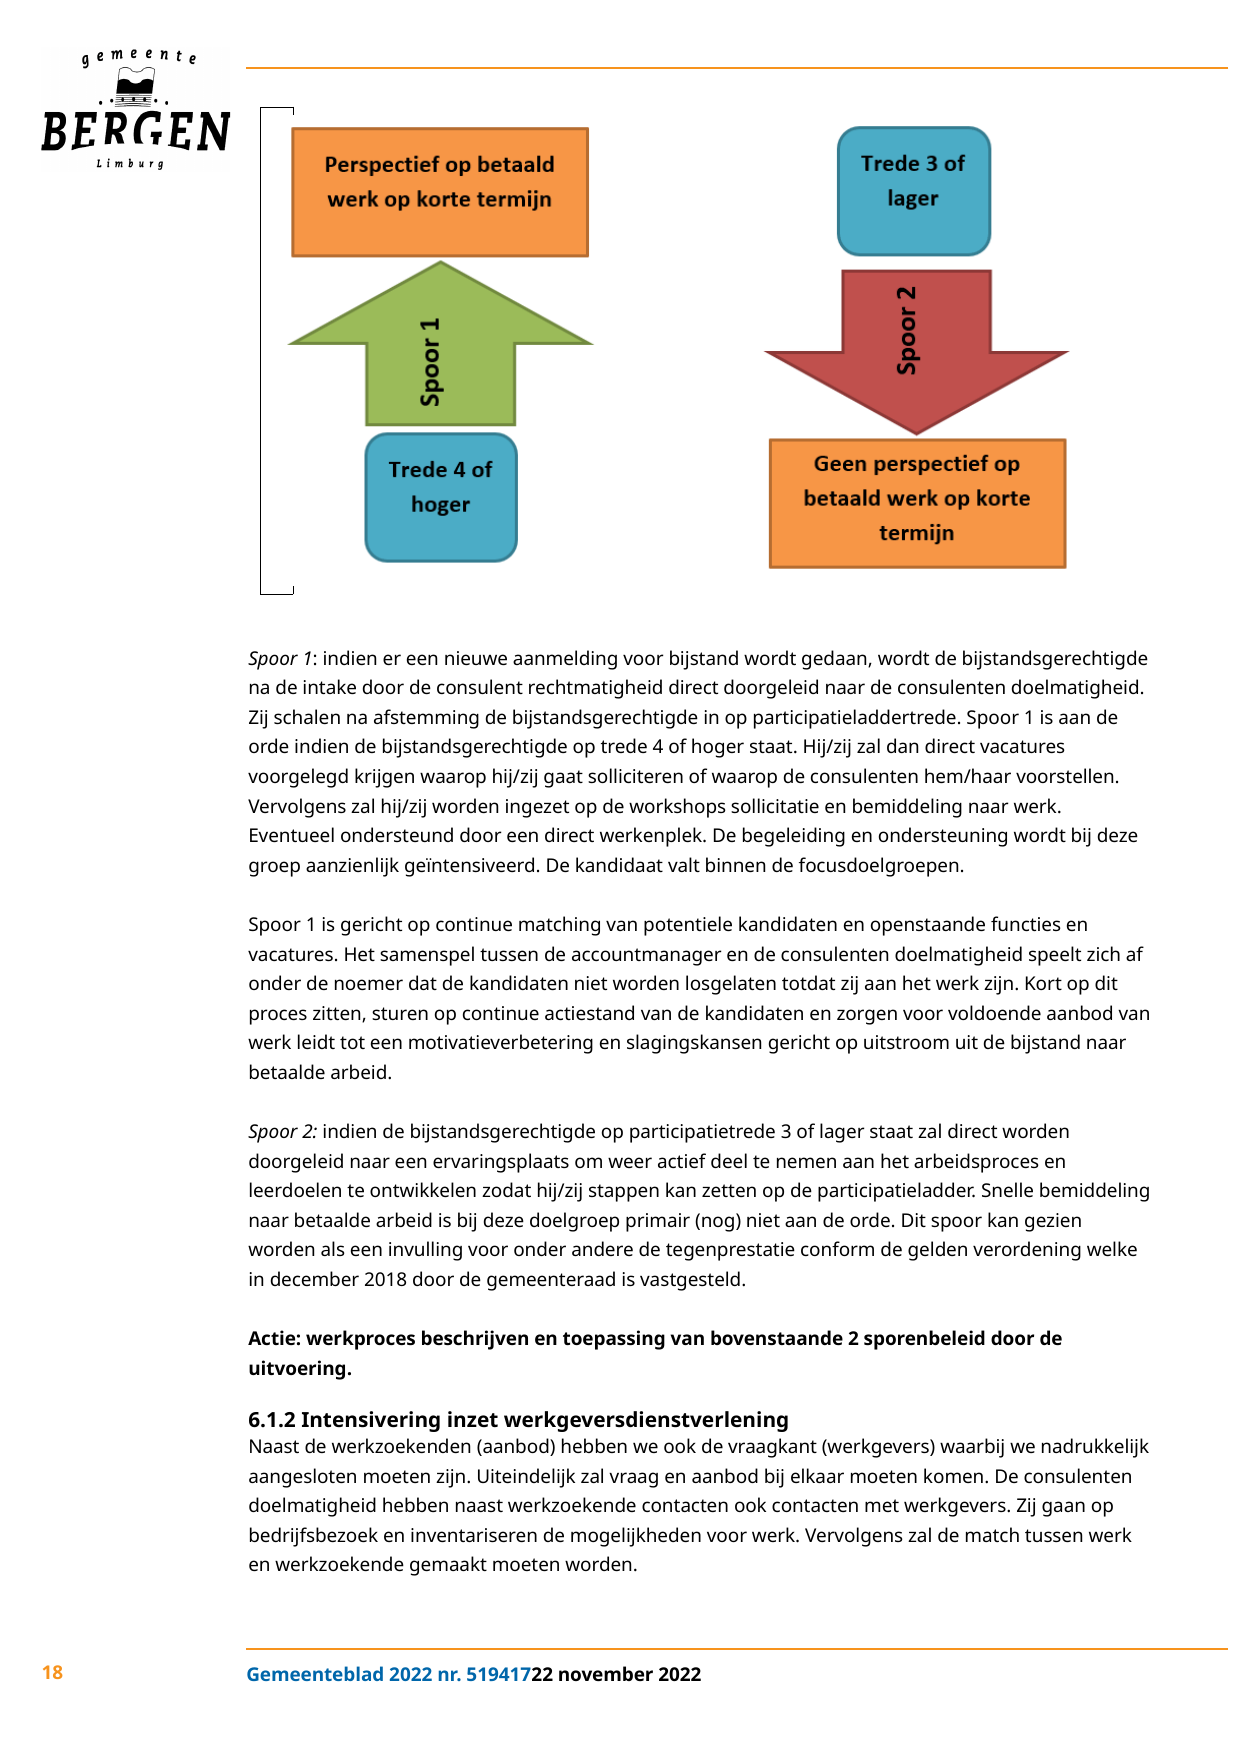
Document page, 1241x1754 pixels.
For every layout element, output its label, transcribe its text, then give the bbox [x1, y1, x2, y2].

picture [41, 47, 231, 172]
text Spoor 1 is gericht op continue matching van potentiele kandidaten en openstaande functies en vacatures. Het samenspel tussen de accountmanager en de consulenten doelmatigheid speelt zich af onder de noemer dat de kandidaten niet worden losgelaten totdat zij aan het werk zijn. Kort op dit proces zitten, sturen op continue actiestand van de kandidaten en zorgen voor voldoende aanbod van werk leidt tot een motivatieverbetering en slagingskansen gericht op uitstroom uit de bijstand naar betaalde arbeid. [248, 911, 1152, 1085]
text 6.1.2 Intensivering inzet werkgeversdienstverlening [248, 1405, 1152, 1433]
picture [268, 115, 1096, 586]
table_header Actie: werkproces beschrijven en toepassing van bovenstaande 2 sporenbeleid door de uitvoering. [248, 1326, 1152, 1381]
text Spoor 2: indien de bijstandsgerechtigde op participatietrede 3 of lager staat zal direct worden doorgeleid naar een ervaringsplaats om weer actief deel te nemen aan het arbeidsproces en leerdoelen te ontwikkelen zodat hij/zij stappen kan zetten op de participatieladder. Snelle bemiddeling naar betaalde arbeid is bij deze doelgroep primair (nog) niet aan de orde. Dit spoor kan gezien worden als een invulling voor onder andere de tegenprestatie conform de gelden verordening welke in december 2018 door de gemeenteraad is vastgesteld. [248, 1118, 1152, 1292]
text Spoor 1: indien er een nieuwe aanmelding voor bijstand wordt gedaan, wordt de bijstandsgerechtigde na de intake door de consulent rechtmatigheid direct doorgeleid naar de consulenten doelmatigheid. Zij schalen na afstemming de bijstandsgerechtigde in op participatieladdertrede. Spoor 1 is aan de orde indien de bijstandsgerechtigde op trede 4 of hoger staat. Hij/zij zal dan direct vacatures voorgelegd krijgen waarop hij/zij gaat solliciteren of waarop de consulenten hem/haar voorstellen. Vervolgens zal hij/zij worden ingezet op de workshops sollicitatie en bemiddeling naar werk. Eventueel ondersteund door een direct werkenplek. De begeleiding en ondersteuning wordt bij deze groep aanzienlijk geïntensiveerd. De kandidaat valt binnen de focusdoelgroepen. [248, 645, 1152, 878]
text Naast de werkzoekenden (aanbod) hebben we ook de vraagkant (werkgevers) waarbij we nadrukkelijk aangesloten moeten zijn. Uiteindelijk zal vraag en aanbod bij elkaar moeten komen. De consulenten doelmatigheid hebben naast werkzoekende contacten ook contacten met werkgevers. Zij gaan op bedrijfsbezoek en inventariseren de mogelijkheden voor werk. Vervolgens zal de match tussen werk en werkzoekende gemaakt moeten worden. [248, 1433, 1152, 1577]
